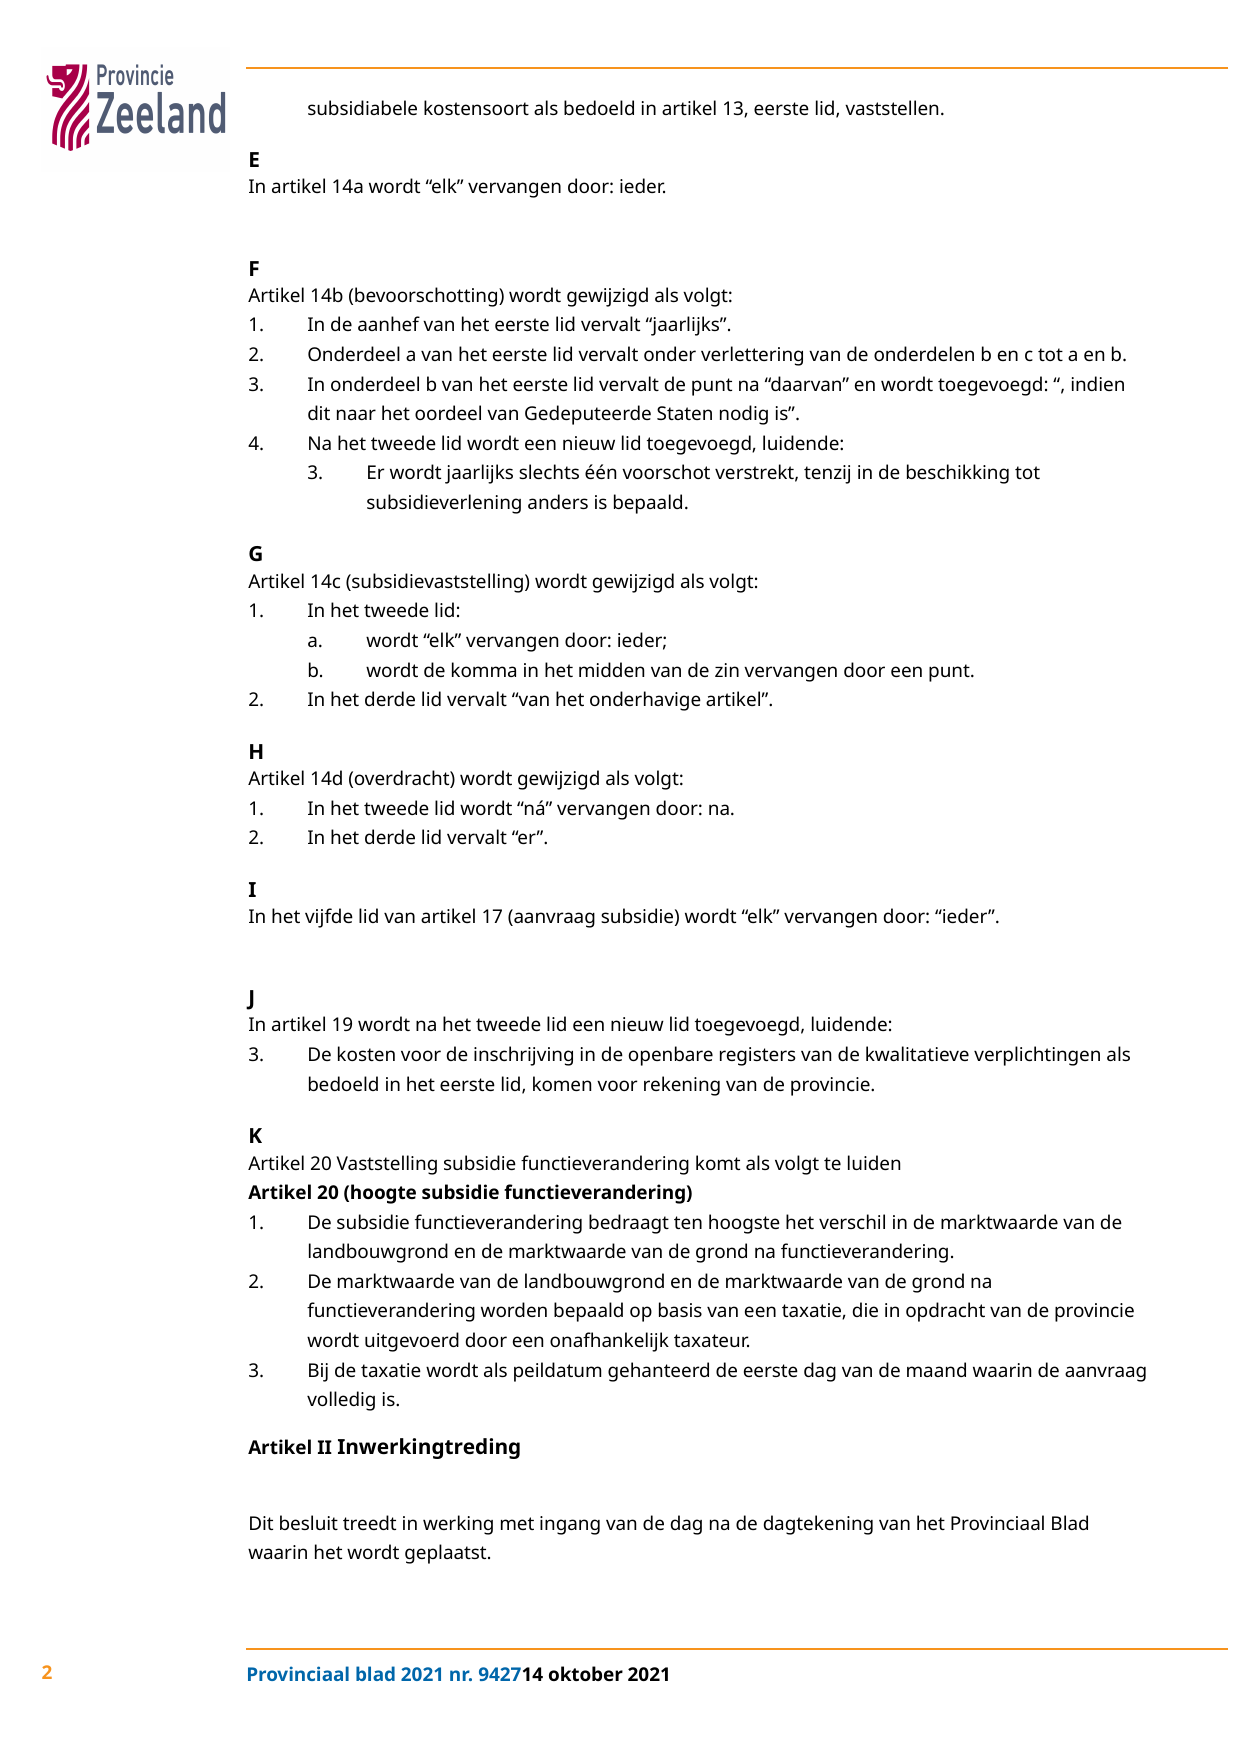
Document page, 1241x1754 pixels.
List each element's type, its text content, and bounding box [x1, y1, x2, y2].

text I [248, 875, 1152, 903]
list De kosten voor de inschrijving in de openbare registers van de kwalitatieve verplichtingen als bedoeld in het eerste lid, komen voor rekening van de provincie. [248, 1041, 1152, 1097]
text In artikel 19 wordt na het tweede lid een nieuw lid toegevoegd, luidende: [248, 1012, 1152, 1037]
text Artikel II Inwerkingtreding [248, 1432, 1152, 1460]
list wordt “elk” vervangen door: ieder; [307, 627, 1152, 653]
list subsidiabele kostensoort als bedoeld in artikel 13, eerste lid, vaststellen. [248, 95, 1152, 121]
list Na het tweede lid wordt een nieuw lid toegevoegd, luidende: [248, 430, 1152, 456]
list In het derde lid vervalt “van het onderhavige artikel”. [248, 686, 1152, 712]
text Artikel 14b (bevoorschotting) wordt gewijzigd als volgt: [248, 282, 1152, 308]
text Artikel 20 Vaststelling subsidie functieverandering komt als volgt te luiden [248, 1150, 1152, 1175]
picture [41, 47, 231, 172]
text J [248, 983, 1152, 1012]
list wordt de komma in het midden van de zin vervangen door een punt. [307, 657, 1152, 682]
list In de aanhef van het eerste lid vervalt “jaarlijks”. [248, 312, 1152, 337]
list Bij de taxatie wordt als peildatum gehanteerd de eerste dag van de maand waarin de aanvraag volledig is. [248, 1357, 1152, 1412]
list In het tweede lid wordt “ná” vervangen door: na. [248, 795, 1152, 821]
text Artikel 14c (subsidievaststelling) wordt gewijzigd als volgt: [248, 568, 1152, 594]
list Er wordt jaarlijks slechts één voorschot verstrekt, tenzij in de beschikking tot subsidieverlening anders is bepaald. [307, 459, 1152, 515]
text In artikel 14a wordt “elk” vervangen door: ieder. [248, 174, 1152, 199]
text K [248, 1121, 1152, 1150]
list In het tweede lid: [248, 598, 1152, 623]
text Dit besluit treedt in werking met ingang van de dag na de dagtekening van het Provinciaal Blad waarin het wordt geplaatst. [248, 1510, 1152, 1565]
list Onderdeel a van het eerste lid vervalt onder verlettering van de onderdelen b en c tot a en b. [248, 341, 1152, 367]
list In onderdeel b van het eerste lid vervalt de punt na “daarvan” en wordt toegevoegd: “, indien dit naar het oordeel van Gedeputeerde Staten nodig is”. [248, 371, 1152, 426]
text E [248, 145, 1152, 174]
text H [248, 737, 1152, 765]
text Artikel 20 (hoogte subsidie functieverandering) [248, 1179, 1152, 1205]
text F [248, 254, 1152, 282]
text In het vijfde lid van artikel 17 (aanvraag subsidie) wordt “elk” vervangen door: “ieder”. [248, 903, 1152, 929]
list In het derde lid vervalt “er”. [248, 824, 1152, 850]
text Artikel 14d (overdracht) wordt gewijzigd als volgt: [248, 765, 1152, 791]
text G [248, 539, 1152, 568]
list De subsidie functieverandering bedraagt ten hoogste het verschil in de marktwaarde van de landbouwgrond en de marktwaarde van de grond na functieverandering. [248, 1209, 1152, 1264]
list De marktwaarde van de landbouwgrond en de marktwaarde van de grond na functieverandering worden bepaald op basis van een taxatie, die in opdracht van de provincie wordt uitgevoerd door een onafhankelijk taxateur. [248, 1268, 1152, 1353]
